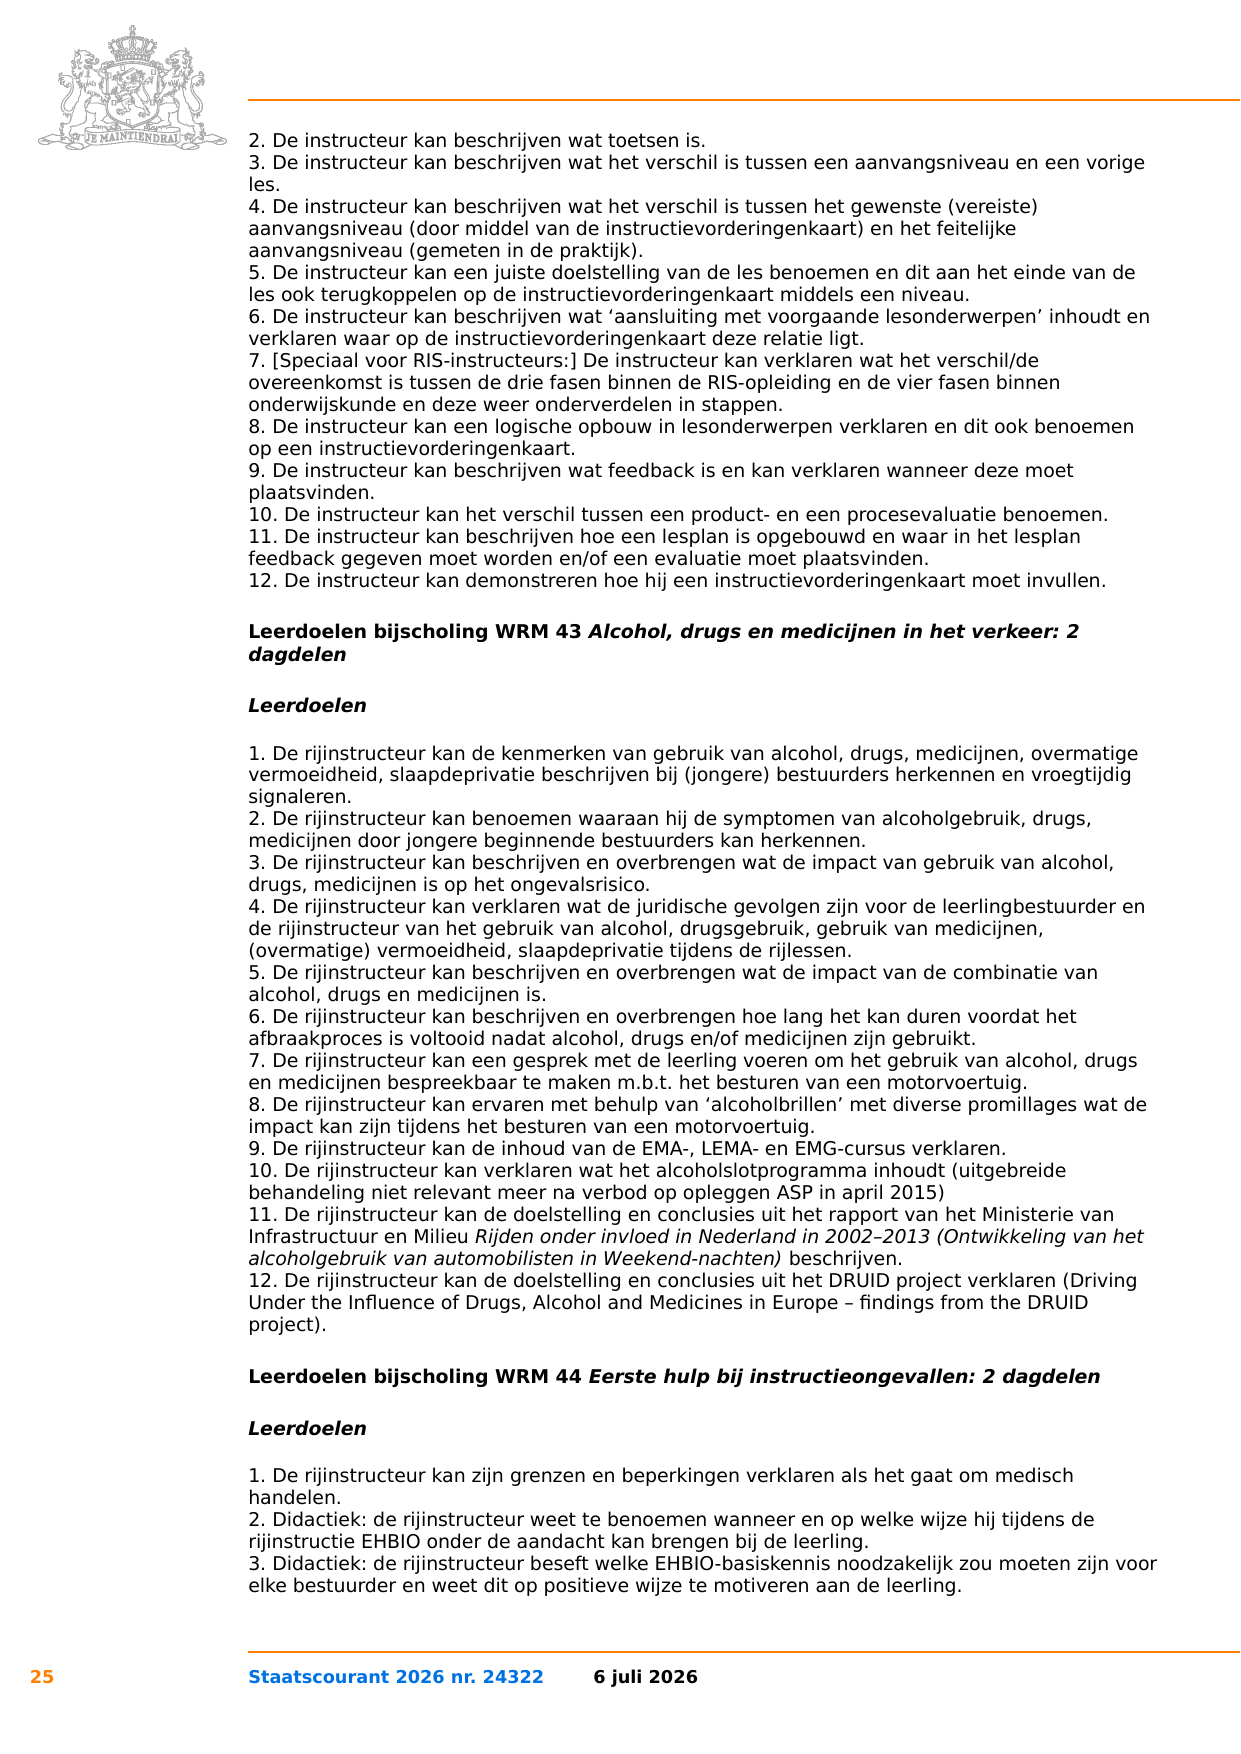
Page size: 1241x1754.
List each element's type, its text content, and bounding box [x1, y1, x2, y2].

text 4. De instructeur kan beschrijven wat het verschil is tussen het gewenste (vereiste) aanvangsniveau (door middel van de instructievorderingenkaart) en het feitelijke aanvangsniveau (gemeten in de praktijk). [248, 196, 1163, 262]
text 3. De instructeur kan beschrijven wat het verschil is tussen een aanvangsniveau en een vorige les. [248, 152, 1163, 196]
picture [38, 25, 227, 150]
text 2. De rijinstructeur kan benoemen waaraan hij de symptomen van alcoholgebruik, drugs, medicijnen door jongere beginnende bestuurders kan herkennen. [248, 808, 1163, 852]
text 12. De instructeur kan demonstreren hoe hij een instructievorderingenkaart moet invullen. [248, 569, 1163, 591]
text 10. De instructeur kan het verschil tussen een product- en een procesevaluatie benoemen. [248, 503, 1163, 526]
text 11. De instructeur kan beschrijven hoe een lesplan is opgebouwd en waar in het lesplan feedback gegeven moet worden en/of een evaluatie moet plaatsvinden. [248, 526, 1163, 569]
text 6. De instructeur kan beschrijven wat ‘aansluiting met voorgaande lesonderwerpen’ inhoudt en verklaren waar op de instructievorderingenkaart deze relatie ligt. [248, 306, 1163, 350]
text 6. De rijinstructeur kan beschrijven en overbrengen hoe lang het kan duren voordat het afbraakproces is voltooid nadat alcohol, drugs en/of medicijnen zijn gebruikt. [248, 1006, 1163, 1050]
text 5. De instructeur kan een juiste doelstelling van de les benoemen en dit aan het einde van de les ook terugkoppelen op de instructievorderingenkaart middels een niveau. [248, 262, 1163, 306]
subtitle Leerdoelen [248, 695, 1163, 717]
text 2. De instructeur kan beschrijven wat toetsen is. [248, 130, 1163, 152]
text 9. De rijinstructeur kan de inhoud van de EMA-, LEMA- en EMG-cursus verklaren. [248, 1138, 1163, 1160]
text 3. De rijinstructeur kan beschrijven en overbrengen wat de impact van gebruik van alcohol, drugs, medicijnen is op het ongevalsrisico. [248, 852, 1163, 896]
text 12. De rijinstructeur kan de doelstelling en conclusies uit het DRUID project verklaren (Driving Under the Influence of Drugs, Alcohol and Medicines in Europe – findings from the DRUID project). [248, 1270, 1163, 1336]
text 5. De rijinstructeur kan beschrijven en overbrengen wat de impact van de combinatie van alcohol, drugs en medicijnen is. [248, 962, 1163, 1006]
text 1. De rijinstructeur kan de kenmerken van gebruik van alcohol, drugs, medicijnen, overmatige vermoeidheid, slaapdeprivatie beschrijven bij (jongere) bestuurders herkennen en vroegtijdig signaleren. [248, 742, 1163, 808]
text 8. De instructeur kan een logische opbouw in lesonderwerpen verklaren en dit ook benoemen op een instructievorderingenkaart. [248, 416, 1163, 459]
text 1. De rijinstructeur kan zijn grenzen en beperkingen verklaren als het gaat om medisch handelen. [248, 1465, 1163, 1509]
text 7. De rijinstructeur kan een gesprek met de leerling voeren om het gebruik van alcohol, drugs en medicijnen bespreekbaar te maken m.b.t. het besturen van een motorvoertuig. [248, 1050, 1163, 1094]
text 10. De rijinstructeur kan verklaren wat het alcoholslotprogramma inhoudt (uitgebreide behandeling niet relevant meer na verbod op opleggen ASP in april 2015) [248, 1160, 1163, 1204]
text 8. De rijinstructeur kan ervaren met behulp van ‘alcoholbrillen’ met diverse promillages wat de impact kan zijn tijdens het besturen van een motorvoertuig. [248, 1094, 1163, 1138]
text 11. De rijinstructeur kan de doelstelling en conclusies uit het rapport van het Ministerie van Infrastructuur en Milieu Rijden onder invloed in Nederland in 2002–2013 (Ontwikkeling van het alcoholgebruik van automobilisten in Weekend-nachten) beschrijven. [248, 1204, 1163, 1270]
subtitle Leerdoelen [248, 1418, 1163, 1440]
subtitle Leerdoelen bijscholing WRM 43 Alcohol, drugs en medicijnen in het verkeer: 2 dagdelen [248, 621, 1163, 665]
subtitle Leerdoelen bijscholing WRM 44 Eerste hulp bij instructieongevallen: 2 dagdelen [248, 1366, 1163, 1388]
text 9. De instructeur kan beschrijven wat feedback is en kan verklaren wanneer deze moet plaatsvinden. [248, 459, 1163, 503]
text 4. De rijinstructeur kan verklaren wat de juridische gevolgen zijn voor de leerlingbestuurder en de rijinstructeur van het gebruik van alcohol, drugsgebruik, gebruik van medicijnen, (overmatige) vermoeidheid, slaapdeprivatie tijdens de rijlessen. [248, 896, 1163, 962]
text 2. Didactiek: de rijinstructeur weet te benoemen wanneer en op welke wijze hij tijdens de rijinstructie EHBIO onder de aandacht kan brengen bij de leerling. [248, 1509, 1163, 1553]
text 7. [Speciaal voor RIS-instructeurs:] De instructeur kan verklaren wat het verschil/de overeenkomst is tussen de drie fasen binnen de RIS-opleiding en de vier fasen binnen onderwijskunde en deze weer onderverdelen in stappen. [248, 350, 1163, 416]
text 3. Didactiek: de rijinstructeur beseft welke EHBIO-basiskennis noodzakelijk zou moeten zijn voor elke bestuurder en weet dit op positieve wijze te motiveren aan de leerling. [248, 1553, 1163, 1597]
